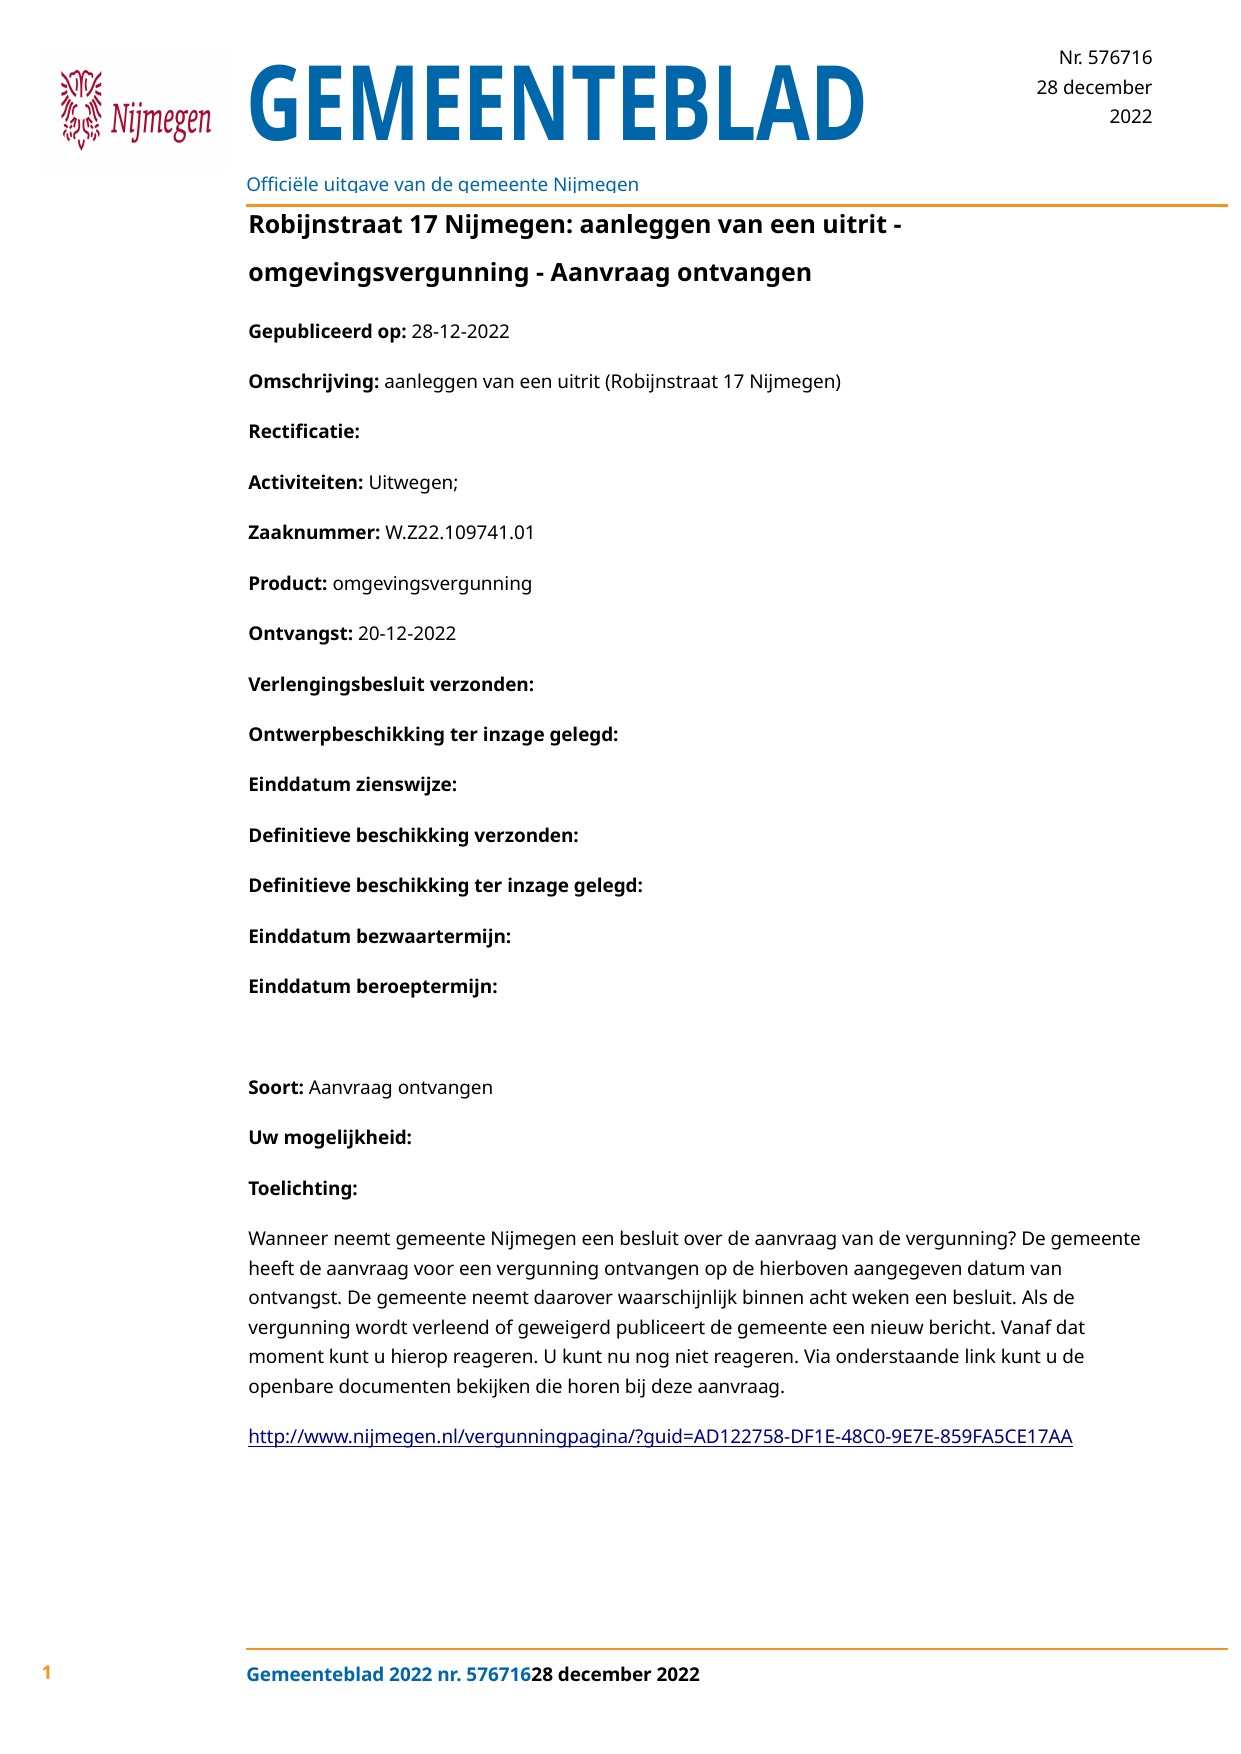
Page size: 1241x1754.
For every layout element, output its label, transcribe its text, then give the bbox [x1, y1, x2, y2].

text Definitieve beschikking verzonden: [248, 822, 1152, 848]
text Soort: Aanvraag ontvangen [248, 1074, 1152, 1100]
text Zaaknummer: W.Z22.109741.01 [248, 519, 1152, 545]
text Einddatum bezwaartermijn: [248, 923, 1152, 949]
text http://www.nijmegen.nl/vergunningpagina/?guid=AD122758-DF1E-48C0-9E7E-859FA5CE17AA [248, 1424, 1152, 1449]
text Rectificatie: [248, 419, 1152, 444]
text Verlengingsbesluit verzonden: [248, 671, 1152, 697]
text Definitieve beschikking ter inzage gelegd: [248, 872, 1152, 898]
text Gepubliceerd op: 28-12-2022 [248, 318, 1152, 344]
text Activiteiten: Uitwegen; [248, 469, 1152, 495]
text Einddatum zienswijze: [248, 772, 1152, 797]
text Wanneer neemt gemeente Nijmegen een besluit over de aanvraag van de vergunning? De gemeente heeft de aanvraag voor een vergunning ontvangen op de hierboven aangegeven datum van ontvangst. De gemeente neemt daarover waarschijnlijk binnen acht weken een besluit. Als de vergunning wordt verleend of geweigerd publiceert de gemeente een nieuw bericht. Vanaf dat moment kunt u hierop reageren. U kunt nu nog niet reageren. Via onderstaande link kunt u de openbare documenten bekijken die horen bij deze aanvraag. [248, 1225, 1152, 1399]
text Omschrijving: aanleggen van een uitrit (Robijnstraat 17 Nijmegen) [248, 368, 1152, 394]
text Product: omgevingsvergunning [248, 570, 1152, 596]
text Ontvangst: 20-12-2022 [248, 620, 1152, 646]
picture [41, 47, 231, 172]
text Toelichting: [248, 1175, 1152, 1201]
text Uw mogelijkheid: [248, 1124, 1152, 1150]
text Einddatum beroeptermijn: [248, 973, 1152, 999]
text Ontwerpbeschikking ter inzage gelegd: [248, 721, 1152, 747]
text Robijnstraat 17 Nijmegen: aanleggen van een uitrit - omgevingsvergunning - Aanvraag ontvangen [248, 207, 1152, 288]
